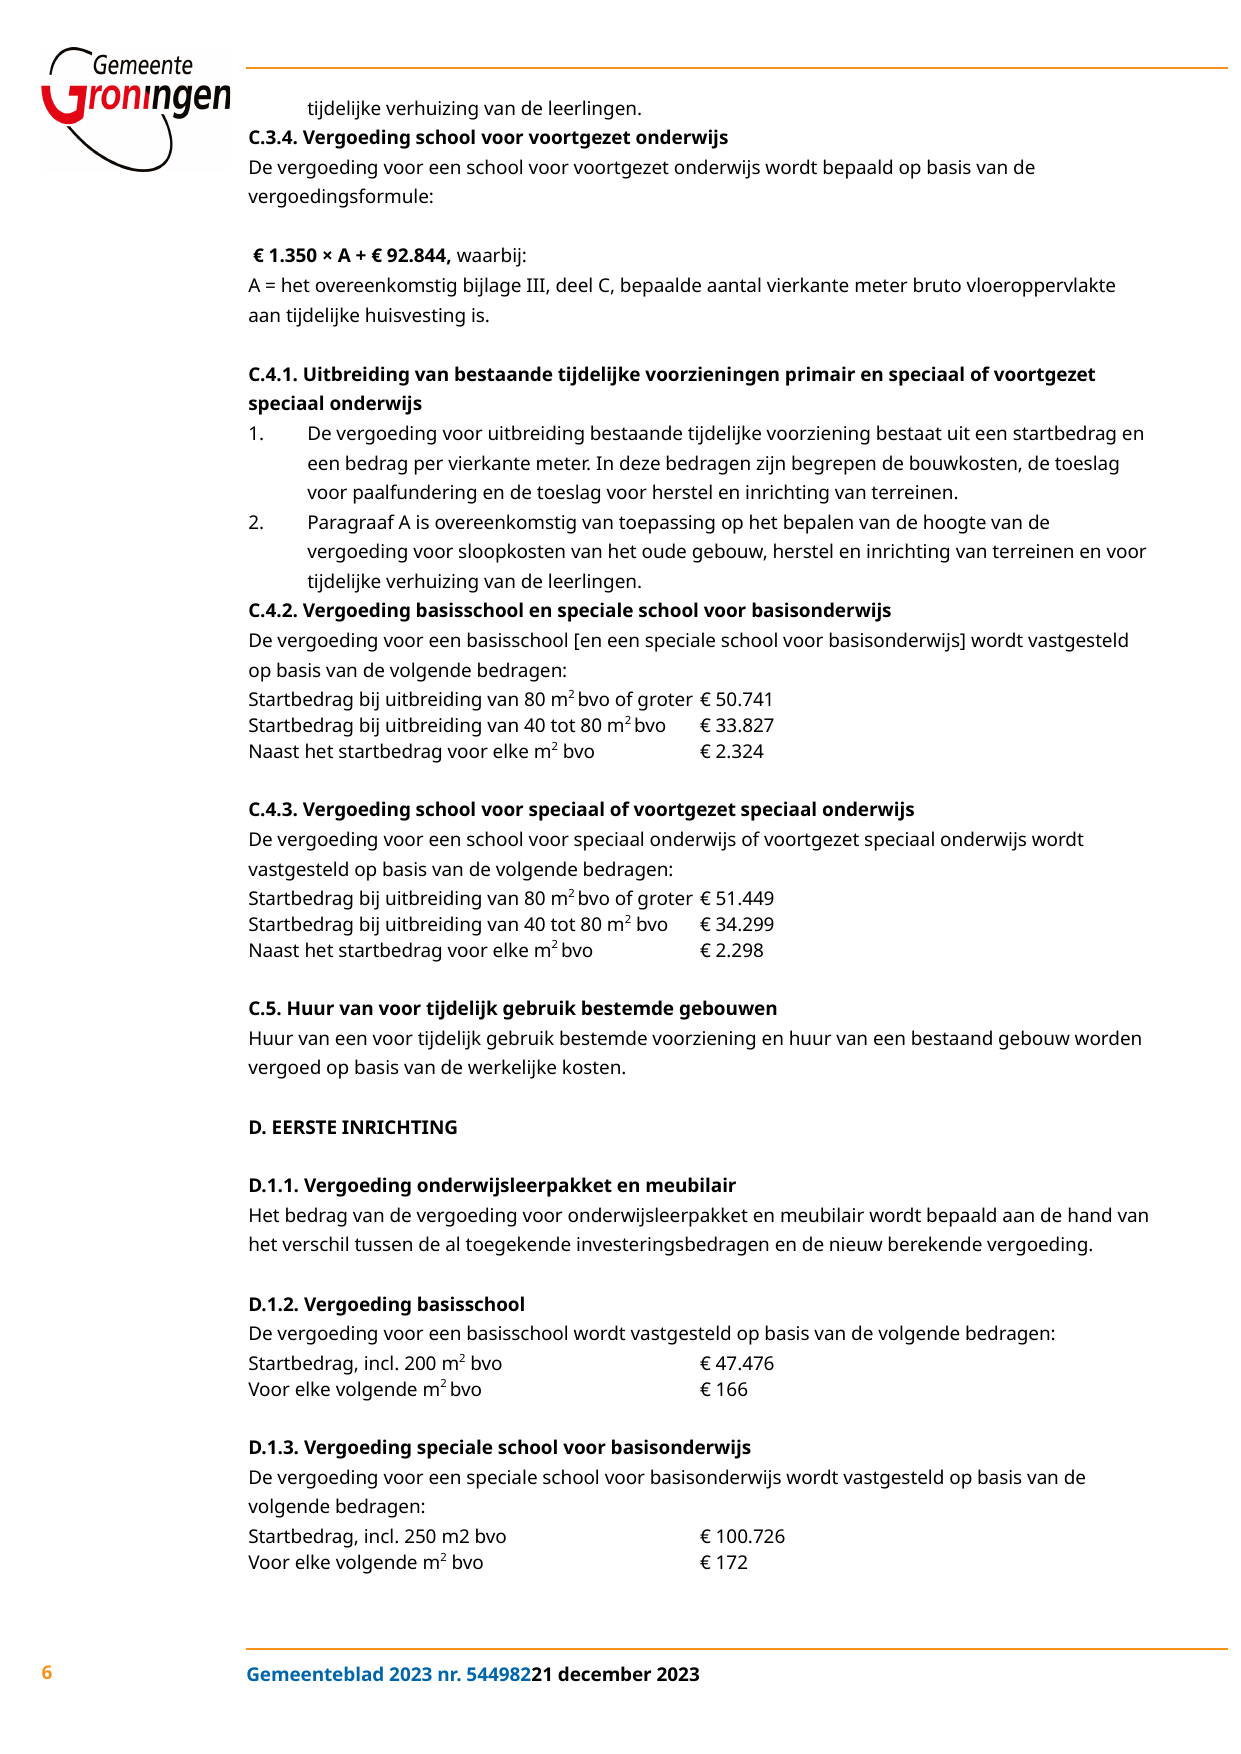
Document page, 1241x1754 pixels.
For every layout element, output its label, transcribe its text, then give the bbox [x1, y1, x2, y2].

text D.1.3. Vergoeding speciale school voor basisonderwijs [248, 1434, 1152, 1460]
table_header € 51.449 [700, 885, 1152, 911]
text Huur van een voor tijdelijk gebruik bestemde voorziening en huur van een bestaand gebouw worden vergoed op basis van de werkelijke kosten. [248, 1025, 1152, 1080]
picture [41, 47, 231, 172]
list Paragraaf A is overeenkomstig van toepassing op het bepalen van de hoogte van de vergoeding voor sloopkosten van het oude gebouw, herstel en inrichting van terreinen en voor tijdelijke verhuizing van de leerlingen. [248, 509, 1152, 594]
text A = het overeenkomstig bijlage III, deel C, bepaalde aantal vierkante meter bruto vloeroppervlakte aan tijdelijke huisvesting is. [248, 272, 1152, 328]
table_header € 50.741 [700, 687, 1152, 712]
text De vergoeding voor een school voor voortgezet onderwijs wordt bepaald op basis van de vergoedingsformule: [248, 154, 1152, 209]
table_cell € 2.324 [700, 738, 1152, 764]
list De vergoeding voor uitbreiding bestaande tijdelijke voorziening bestaat uit een startbedrag en een bedrag per vierkante meter. In deze bedragen zijn begrepen de bouwkosten, de toeslag voor paalfundering en de toeslag voor herstel en inrichting van terreinen. [248, 420, 1152, 505]
table_header Startbedrag, incl. 250 m2 bvo [248, 1523, 700, 1549]
text Het bedrag van de vergoeding voor onderwijsleerpakket en meubilair wordt bepaald aan de hand van het verschil tussen de al toegekende investeringsbedragen en de nieuw berekende vergoeding. [248, 1202, 1152, 1257]
table_header Startbedrag, incl. 200 m2 bvo [248, 1350, 700, 1376]
table_cell Voor elke volgende m2 bvo [248, 1376, 700, 1401]
table_cell € 2.298 [700, 937, 1152, 963]
table_cell Voor elke volgende m2 bvo [248, 1549, 700, 1574]
table_cell € 166 [700, 1376, 1152, 1401]
table_cell € 34.299 [700, 911, 1152, 937]
table_cell € 172 [700, 1549, 1152, 1574]
text C.4.3. Vergoeding school voor speciaal of voortgezet speciaal onderwijs [248, 797, 1152, 822]
text De vergoeding voor een basisschool wordt vastgesteld op basis van de volgende bedragen: [248, 1320, 1152, 1346]
text € 1.350 × A + € 92.844, waarbij: [248, 243, 1152, 268]
text C.4.2. Vergoeding basisschool en speciale school voor basisonderwijs [248, 598, 1152, 623]
table_header D. EERSTE INRICHTING [248, 1114, 1152, 1139]
text C.3.4. Vergoeding school voor voortgezet onderwijs [248, 124, 1152, 150]
table_cell € 33.827 [700, 712, 1152, 738]
table_header € 47.476 [700, 1350, 1152, 1376]
text De vergoeding voor een basisschool [en een speciale school voor basisonderwijs] wordt vastgesteld op basis van de volgende bedragen: [248, 627, 1152, 683]
table_header Startbedrag bij uitbreiding van 80 m2 bvo of groter [248, 687, 700, 712]
text De vergoeding voor een speciale school voor basisonderwijs wordt vastgesteld op basis van de volgende bedragen: [248, 1464, 1152, 1519]
table_header € 100.726 [700, 1523, 1152, 1549]
table_cell Naast het startbedrag voor elke m2 bvo [248, 937, 700, 963]
text D.1.1. Vergoeding onderwijsleerpakket en meubilair [248, 1172, 1152, 1198]
table_header Startbedrag bij uitbreiding van 80 m2 bvo of groter [248, 885, 700, 911]
text D.1.2. Vergoeding basisschool [248, 1291, 1152, 1316]
text C.5. Huur van voor tijdelijk gebruik bestemde gebouwen [248, 995, 1152, 1021]
text C.4.1. Uitbreiding van bestaande tijdelijke voorzieningen primair en speciaal of voortgezet speciaal onderwijs [248, 361, 1152, 416]
text De vergoeding voor een school voor speciaal onderwijs of voortgezet speciaal onderwijs wordt vastgesteld op basis van de volgende bedragen: [248, 826, 1152, 881]
table_cell Naast het startbedrag voor elke m2 bvo [248, 738, 700, 764]
list tijdelijke verhuizing van de leerlingen. [248, 95, 1152, 121]
table_cell Startbedrag bij uitbreiding van 40 tot 80 m2 bvo [248, 712, 700, 738]
table_cell Startbedrag bij uitbreiding van 40 tot 80 m2 bvo [248, 911, 700, 937]
